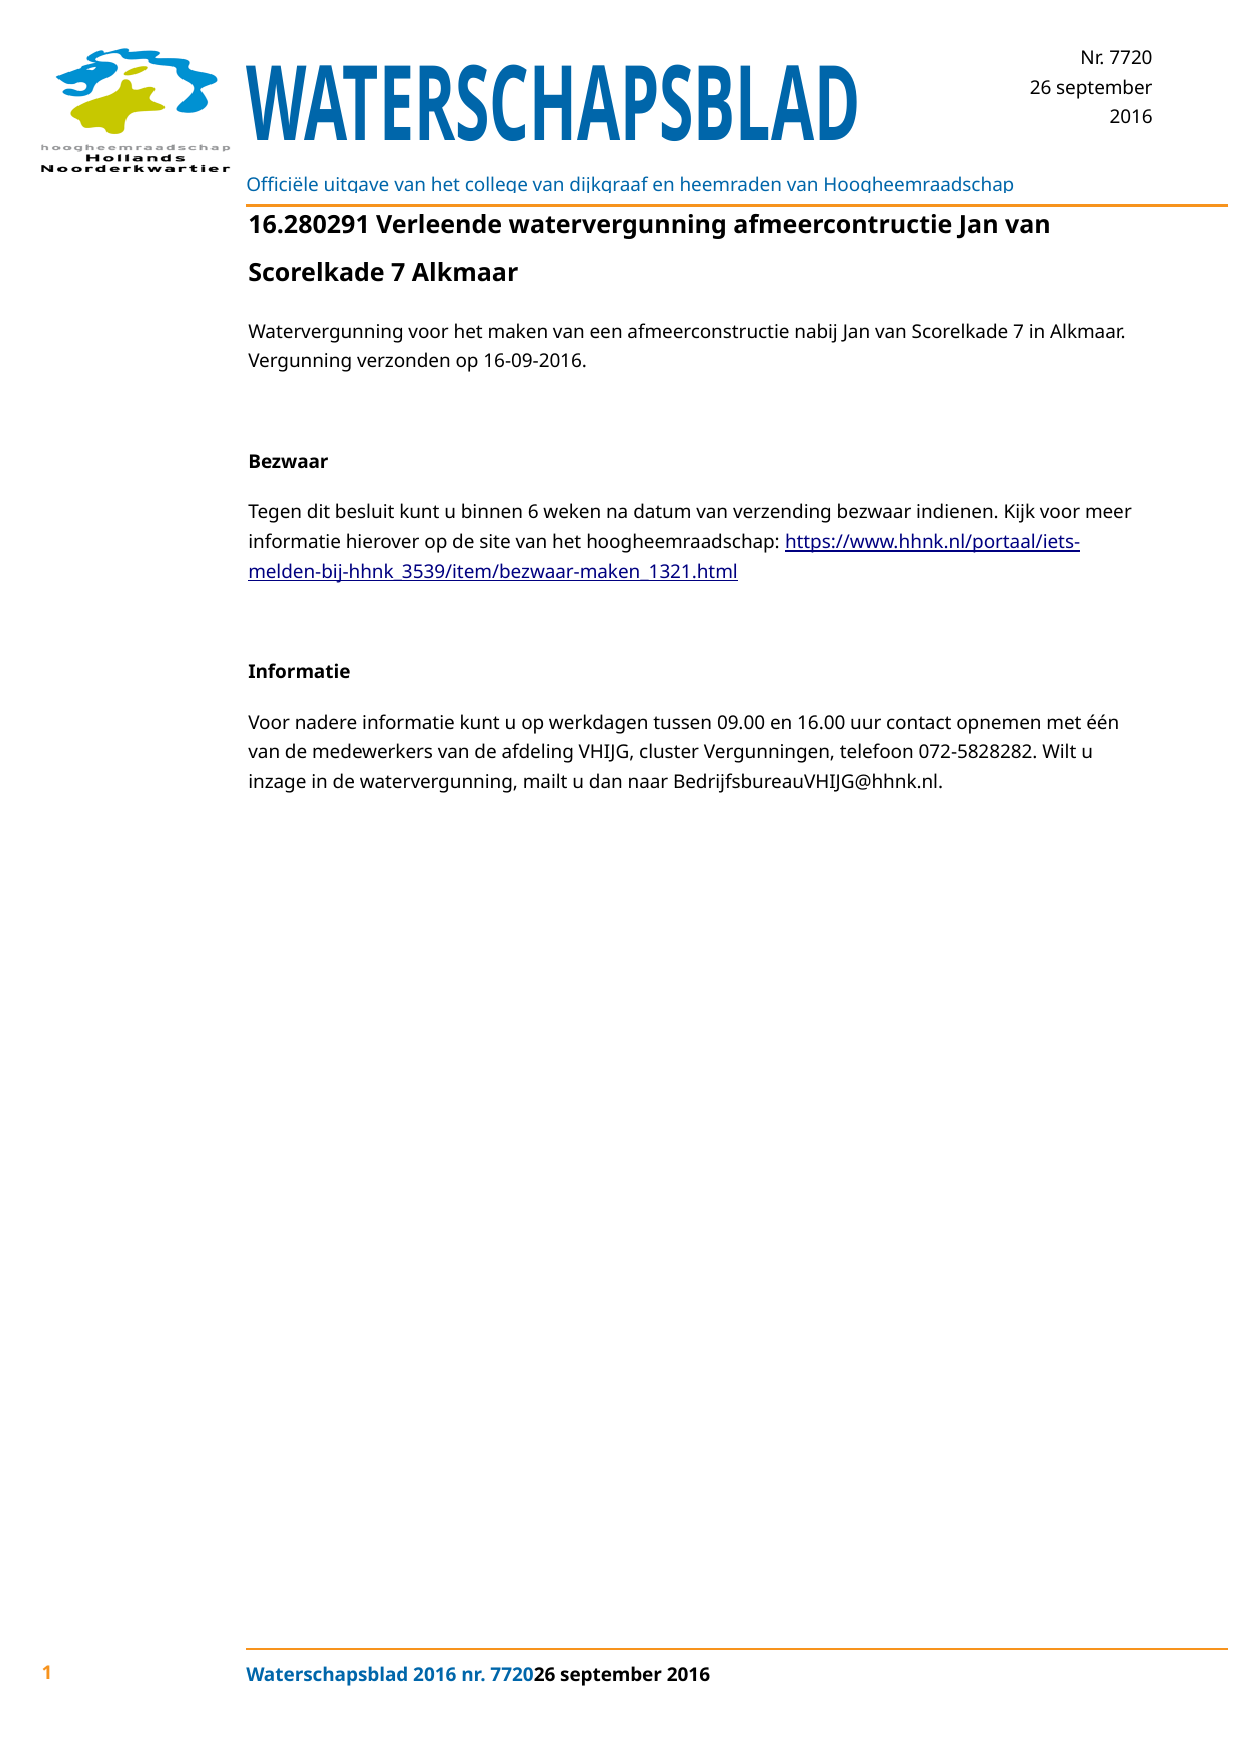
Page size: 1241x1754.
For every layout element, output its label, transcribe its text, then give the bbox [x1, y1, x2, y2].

text Informatie [248, 659, 1152, 684]
text Bezwaar [248, 448, 1152, 474]
text Tegen dit besluit kunt u binnen 6 weken na datum van verzending bezwaar indienen. Kijk voor meer informatie hierover op de site van het hoogheemraadschap: https://www.hhnk.nl/portaal/iets-melden-bij-hhnk_3539/item/bezwaar-maken_1321.html [248, 499, 1152, 584]
picture [41, 47, 231, 172]
text Voor nadere informatie kunt u op werkdagen tussen 09.00 en 16.00 uur contact opnemen met één van de medewerkers van de afdeling VHIJG, cluster Vergunningen, telefoon 072-5828282. Wilt u inzage in de watervergunning, mailt u dan naar BedrijfsbureauVHIJG@hhnk.nl. [248, 709, 1152, 794]
text Watervergunning voor het maken van een afmeerconstructie nabij Jan van Scorelkade 7 in Alkmaar. Vergunning verzonden op 16-09-2016. [248, 318, 1152, 373]
text 16.280291 Verleende watervergunning afmeercontructie Jan van Scorelkade 7 Alkmaar [248, 207, 1152, 288]
